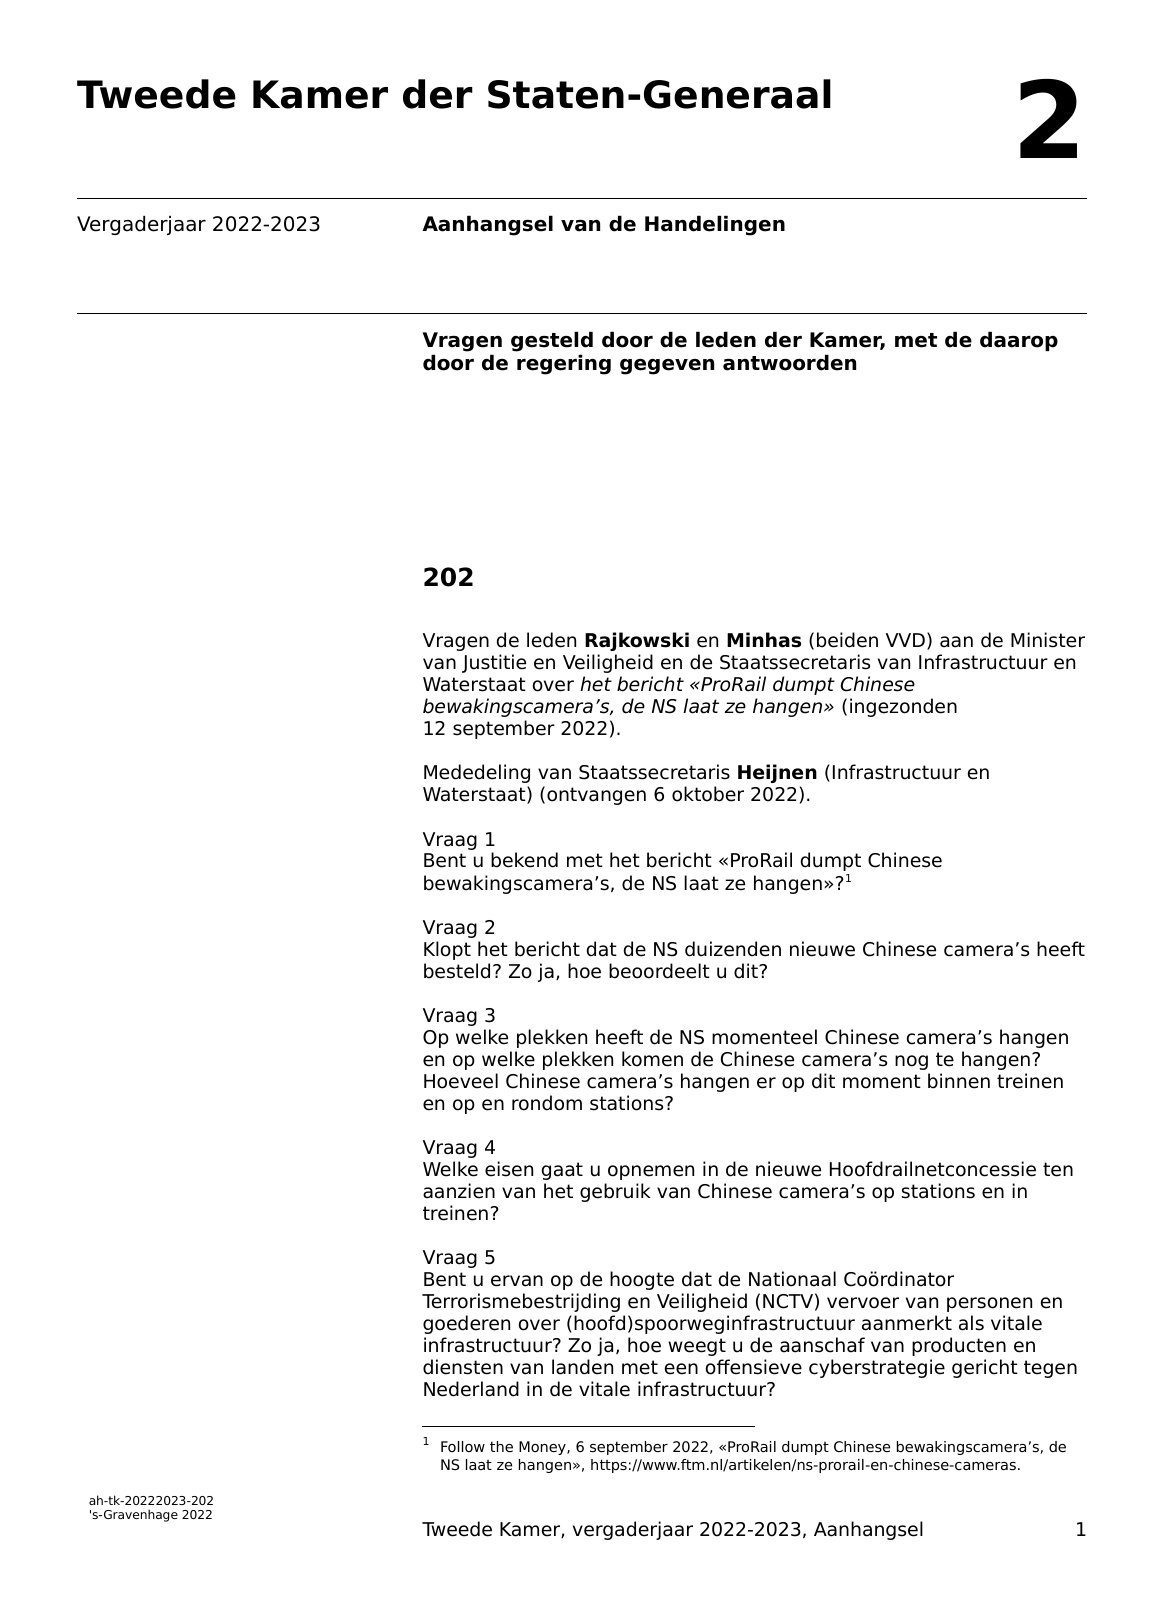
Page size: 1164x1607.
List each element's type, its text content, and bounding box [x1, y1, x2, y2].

text Bent u bekend met het bericht «ProRail dumpt Chinese bewakingscamera’s, de NS laat ze hangen»? [422, 850, 1087, 894]
text ah-tk-20222023-202 [88, 1494, 323, 1508]
text Klopt het bericht dat de NS duizenden nieuwe Chinese camera’s heeft besteld? Zo ja, hoe beoordeelt u dit? [422, 938, 1087, 982]
text Welke eisen gaat u opnemen in de nieuwe Hoofdrailnetconcessie ten aanzien van het gebruik van Chinese camera’s op stations en in treinen? [422, 1159, 1087, 1225]
text Vraag 2 [422, 917, 1087, 938]
text Vraag 5 [422, 1247, 1087, 1269]
text Op welke plekken heeft de NS momenteel Chinese camera’s hangen en op welke plekken komen de Chinese camera’s nog te hangen? Hoeveel Chinese camera’s hangen er op dit moment binnen treinen en op en rondom stations? [422, 1027, 1087, 1114]
text Mededeling van Staatssecretaris Heijnen (Infrastructuur en Waterstaat) (ontvangen 6 oktober 2022). [422, 762, 1087, 806]
text 202 [422, 563, 1087, 592]
text Follow the Money, 6 september 2022, «ProRail dumpt Chinese bewakingscamera’s, de NS laat ze hangen», https://www.ftm.nl/artikelen/ns-prorail-en-chinese-cameras. [422, 1435, 1087, 1474]
text 's-Gravenhage 2022 [88, 1508, 323, 1522]
table_cell [77, 314, 422, 375]
text Vraag 1 [422, 828, 1087, 850]
text Bent u ervan op de hoogte dat de Nationaal Coördinator Terrorismebestrijding en Veiligheid (NCTV) vervoer van personen en goederen over (hoofd)spoorweginfrastructuur aanmerkt als vitale infrastructuur? Zo ja, hoe weegt u de aanschaf van producten en diensten van landen met een offensieve cyberstrategie gericht tegen Nederland in de vitale infrastructuur? [422, 1269, 1087, 1401]
text Vraag 4 [422, 1137, 1087, 1159]
table_cell Vragen gesteld door de leden der Kamer, met de daarop door de regering gegeven antwoorden [422, 314, 1087, 375]
text Vraag 3 [422, 1005, 1087, 1027]
table_cell Aanhangsel van de Handelingen [422, 199, 1087, 313]
table_header 2 [886, 59, 1087, 198]
text Vragen de leden Rajkowski en Minhas (beiden VVD) aan de Minister van Justitie en Veiligheid en de Staatssecretaris van Infrastructuur en Waterstaat over het bericht «ProRail dumpt Chinese bewakingscamera’s, de NS laat ze hangen» (ingezonden 12 september 2022). [422, 630, 1087, 740]
table_cell Vergaderjaar 2022-2023 [77, 199, 422, 313]
table_header Tweede Kamer der Staten-Generaal [77, 59, 886, 198]
